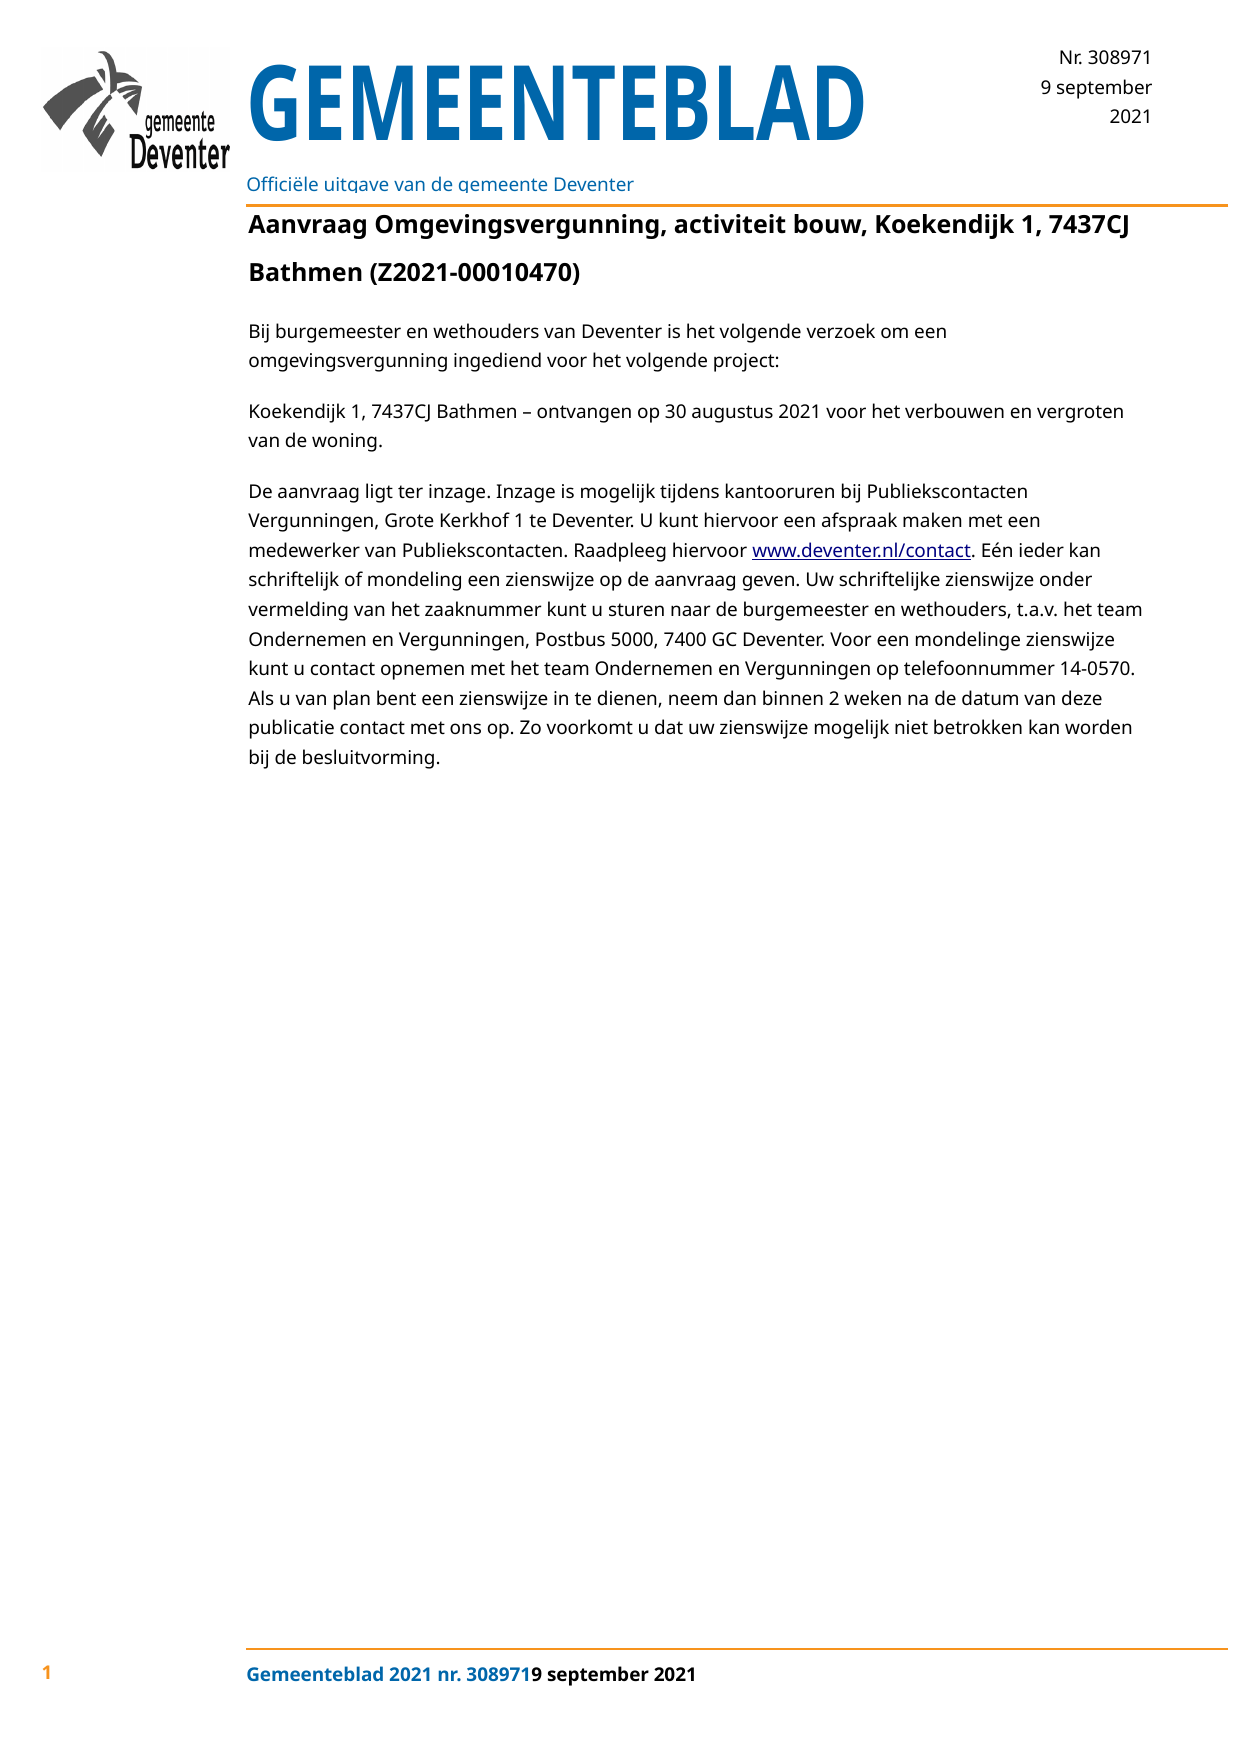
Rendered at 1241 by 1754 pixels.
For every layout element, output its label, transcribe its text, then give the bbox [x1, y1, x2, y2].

text Bij burgemeester en wethouders van Deventer is het volgende verzoek om een omgevingsvergunning ingediend voor het volgende project: [248, 318, 1152, 373]
text Aanvraag Omgevingsvergunning, activiteit bouw, Koekendijk 1, 7437CJ Bathmen (Z2021-00010470) [248, 207, 1152, 288]
text De aanvraag ligt ter inzage. Inzage is mogelijk tijdens kantooruren bij Publiekscontacten Vergunningen, Grote Kerkhof 1 te Deventer. U kunt hiervoor een afspraak maken met een medewerker van Publiekscontacten. Raadpleeg hiervoor www.deventer.nl/contact. Eén ieder kan schriftelijk of mondeling een zienswijze op de aanvraag geven. Uw schriftelijke zienswijze onder vermelding van het zaaknummer kunt u sturen naar de burgemeester en wethouders, t.a.v. het team Ondernemen en Vergunningen, Postbus 5000, 7400 GC Deventer. Voor een mondelinge zienswijze kunt u contact opnemen met het team Ondernemen en Vergunningen op telefoonnummer 14-0570. Als u van plan bent een zienswijze in te dienen, neem dan binnen 2 weken na de datum van deze publicatie contact met ons op. Zo voorkomt u dat uw zienswijze mogelijk niet betrokken kan worden bij de besluitvorming. [248, 478, 1152, 770]
picture [41, 47, 231, 172]
text Koekendijk 1, 7437CJ Bathmen – ontvangen op 30 augustus 2021 voor het verbouwen en vergroten van de woning. [248, 398, 1152, 453]
